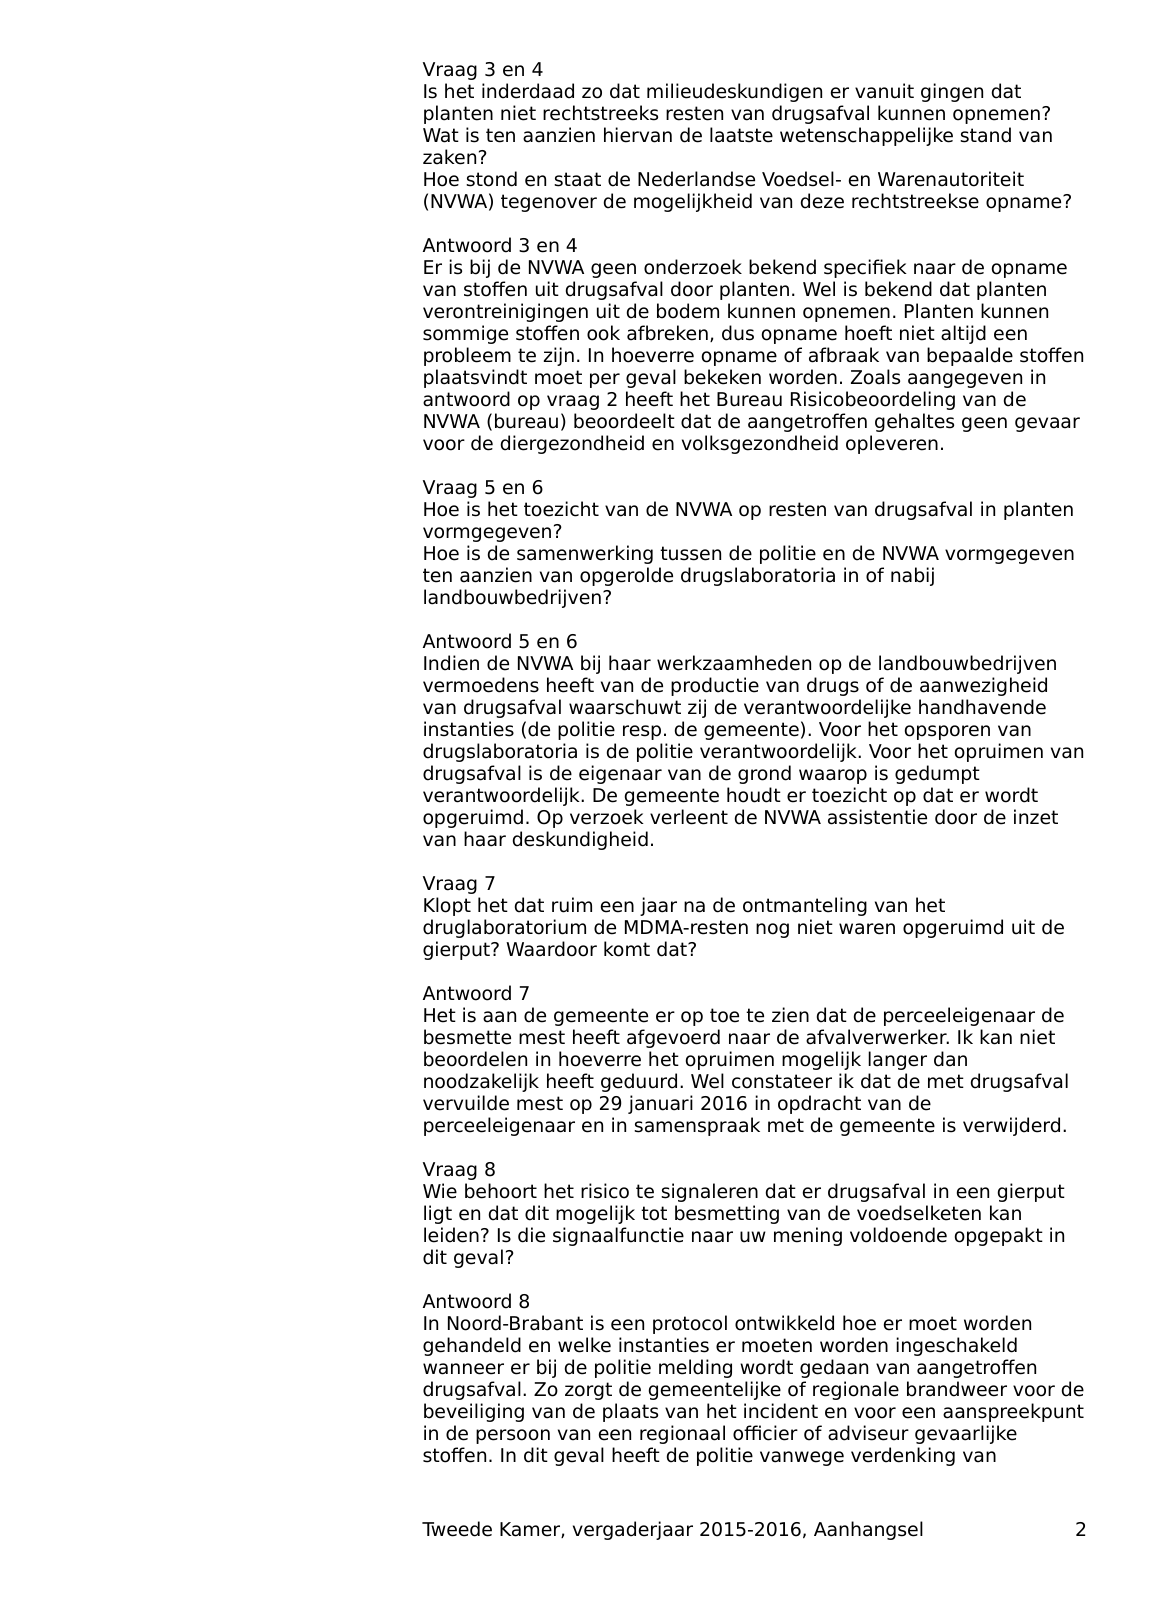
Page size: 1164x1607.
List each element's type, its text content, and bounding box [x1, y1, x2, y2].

text Hoe is de samenwerking tussen de politie en de NVWA vormgegeven ten aanzien van opgerolde drugslaboratoria in of nabij landbouwbedrijven? [422, 543, 1087, 609]
text Hoe stond en staat de Nederlandse Voedsel- en Warenautoriteit (NVWA) tegenover de mogelijkheid van deze rechtstreekse opname? [422, 169, 1087, 213]
text Het is aan de gemeente er op toe te zien dat de perceeleigenaar de besmette mest heeft afgevoerd naar de afvalverwerker. Ik kan niet beoordelen in hoeverre het opruimen mogelijk langer dan noodzakelijk heeft geduurd. Wel constateer ik dat de met drugsafval vervuilde mest op 29 januari 2016 in opdracht van de perceeleigenaar en in samenspraak met de gemeente is verwijderd. [422, 1005, 1087, 1137]
text Klopt het dat ruim een jaar na de ontmanteling van het druglaboratorium de MDMA-resten nog niet waren opgeruimd uit de gierput? Waardoor komt dat? [422, 895, 1087, 961]
text Hoe is het toezicht van de NVWA op resten van drugsafval in planten vormgegeven? [422, 499, 1087, 543]
text Antwoord 8 [422, 1291, 1087, 1313]
text Antwoord 3 en 4 [422, 235, 1087, 257]
text Er is bij de NVWA geen onderzoek bekend specifiek naar de opname van stoffen uit drugsafval door planten. Wel is bekend dat planten verontreinigingen uit de bodem kunnen opnemen. Planten kunnen sommige stoffen ook afbreken, dus opname hoeft niet altijd een probleem te zijn. In hoeverre opname of afbraak van bepaalde stoffen plaatsvindt moet per geval bekeken worden. Zoals aangegeven in antwoord op vraag 2 heeft het Bureau Risicobeoordeling van de NVWA (bureau) beoordeelt dat de aangetroffen gehaltes geen gevaar voor de diergezondheid en volksgezondheid opleveren. [422, 257, 1087, 455]
text Vraag 7 [422, 873, 1087, 895]
text Vraag 5 en 6 [422, 477, 1087, 499]
text Antwoord 5 en 6 [422, 631, 1087, 653]
text Is het inderdaad zo dat milieudeskundigen er vanuit gingen dat planten niet rechtstreeks resten van drugsafval kunnen opnemen? Wat is ten aanzien hiervan de laatste wetenschappelijke stand van zaken? [422, 81, 1087, 169]
text Antwoord 7 [422, 983, 1087, 1005]
text Wie behoort het risico te signaleren dat er drugsafval in een gierput ligt en dat dit mogelijk tot besmetting van de voedselketen kan leiden? Is die signaalfunctie naar uw mening voldoende opgepakt in dit geval? [422, 1181, 1087, 1269]
text Vraag 8 [422, 1159, 1087, 1181]
text Indien de NVWA bij haar werkzaamheden op de landbouwbedrijven vermoedens heeft van de productie van drugs of de aanwezigheid van drugsafval waarschuwt zij de verantwoordelijke handhavende instanties (de politie resp. de gemeente). Voor het opsporen van drugslaboratoria is de politie verantwoordelijk. Voor het opruimen van drugsafval is de eigenaar van de grond waarop is gedumpt verantwoordelijk. De gemeente houdt er toezicht op dat er wordt opgeruimd. Op verzoek verleent de NVWA assistentie door de inzet van haar deskundigheid. [422, 653, 1087, 851]
text In Noord-Brabant is een protocol ontwikkeld hoe er moet worden gehandeld en welke instanties er moeten worden ingeschakeld wanneer er bij de politie melding wordt gedaan van aangetroffen drugsafval. Zo zorgt de gemeentelijke of regionale brandweer voor de beveiliging van de plaats van het incident en voor een aanspreekpunt in de persoon van een regionaal officier of adviseur gevaarlijke stoffen. In dit geval heeft de politie vanwege verdenking van [422, 1313, 1087, 1467]
text Vraag 3 en 4 [422, 59, 1087, 81]
